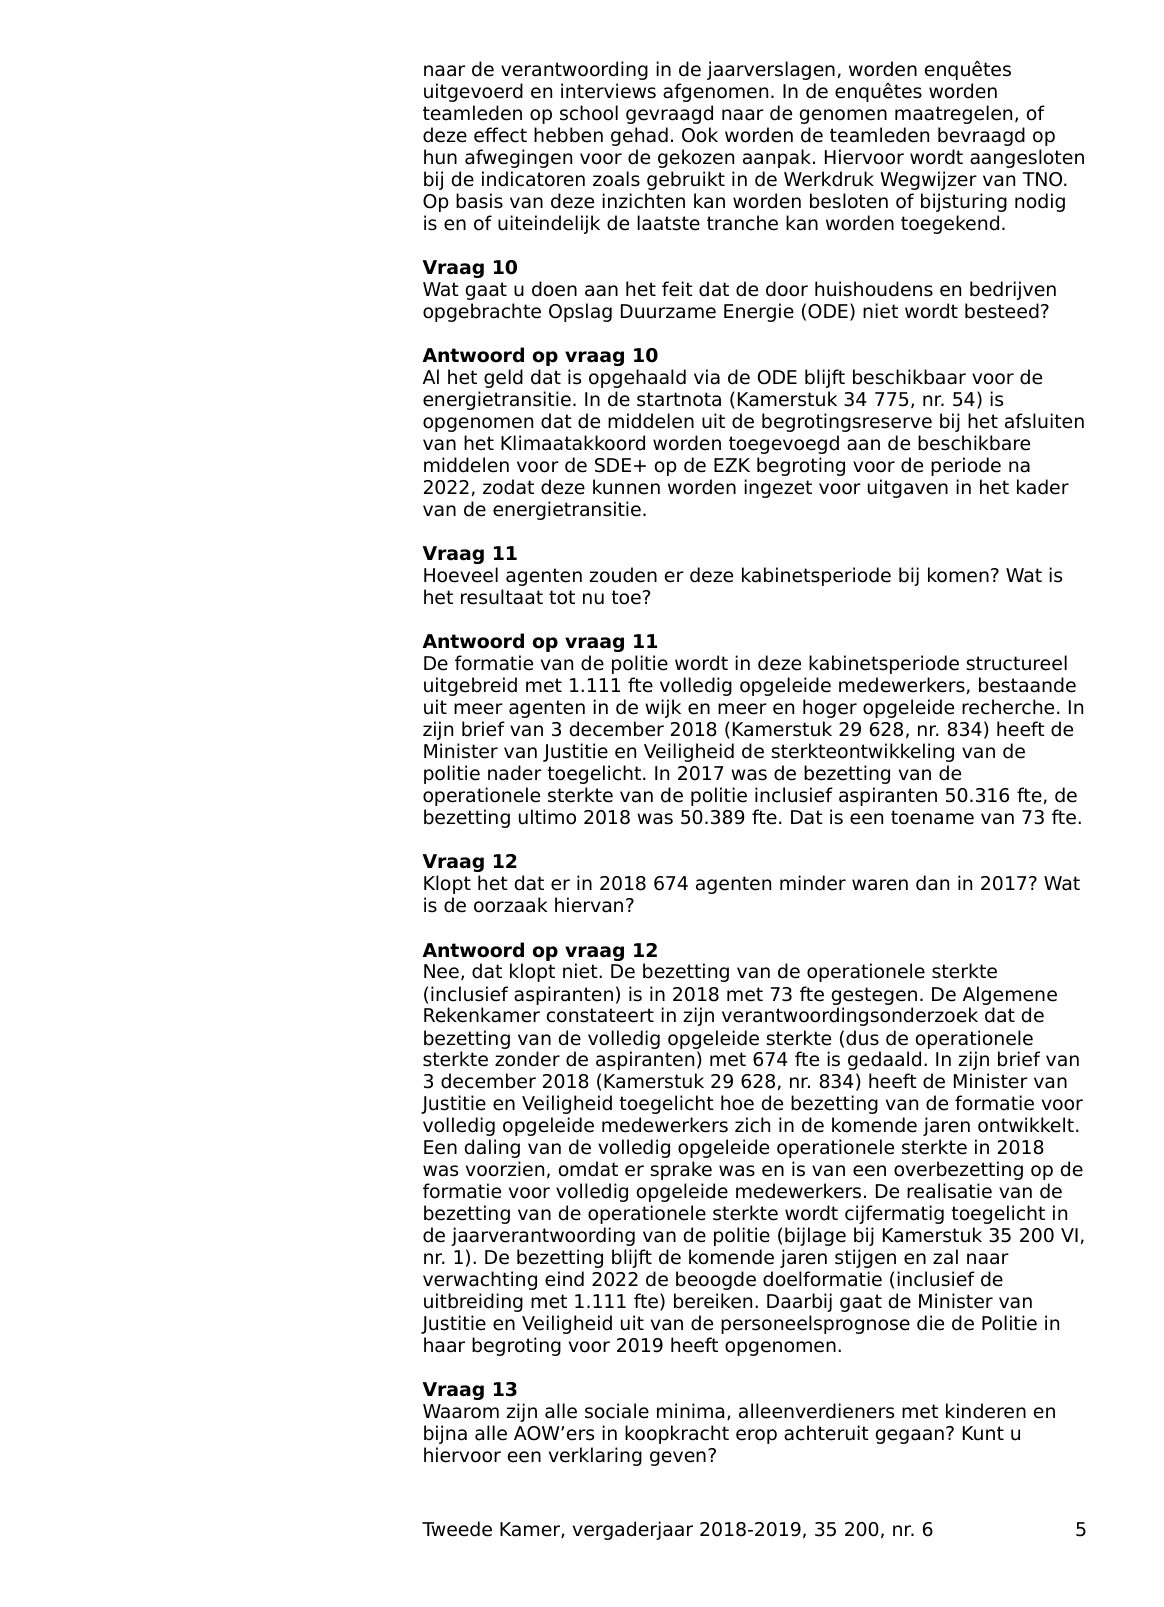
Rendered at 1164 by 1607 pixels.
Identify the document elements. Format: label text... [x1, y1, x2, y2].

text Vraag 11 [422, 543, 1087, 565]
text Al het geld dat is opgehaald via de ODE blijft beschikbaar voor de energietransitie. In de startnota (Kamerstuk 34 775, nr. 54) is opgenomen dat de middelen uit de begrotingsreserve bij het afsluiten van het Klimaatakkoord worden toegevoegd aan de beschikbare middelen voor de SDE+ op de EZK begroting voor de periode na 2022, zodat deze kunnen worden ingezet voor uitgaven in het kader van de energietransitie. [422, 367, 1087, 521]
text Vraag 13 [422, 1379, 1087, 1401]
text Vraag 10 [422, 257, 1087, 279]
text Vraag 12 [422, 851, 1087, 873]
text Klopt het dat er in 2018 674 agenten minder waren dan in 2017? Wat is de oorzaak hiervan? [422, 873, 1087, 917]
text Hoeveel agenten zouden er deze kabinetsperiode bij komen? Wat is het resultaat tot nu toe? [422, 565, 1087, 609]
text Antwoord op vraag 11 [422, 631, 1087, 653]
text Antwoord op vraag 10 [422, 345, 1087, 367]
text Antwoord op vraag 12 [422, 939, 1087, 961]
text De formatie van de politie wordt in deze kabinetsperiode structureel uitgebreid met 1.111 fte volledig opgeleide medewerkers, bestaande uit meer agenten in de wijk en meer en hoger opgeleide recherche. In zijn brief van 3 december 2018 (Kamerstuk 29 628, nr. 834) heeft de Minister van Justitie en Veiligheid de sterkteontwikkeling van de politie nader toegelicht. In 2017 was de bezetting van de operationele sterkte van de politie inclusief aspiranten 50.316 fte, de bezetting ultimo 2018 was 50.389 fte. Dat is een toename van 73 fte. [422, 653, 1087, 829]
text Nee, dat klopt niet. De bezetting van de operationele sterkte (inclusief aspiranten) is in 2018 met 73 fte gestegen. De Algemene Rekenkamer constateert in zijn verantwoordingsonderzoek dat de bezetting van de volledig opgeleide sterkte (dus de operationele sterkte zonder de aspiranten) met 674 fte is gedaald. In zijn brief van 3 december 2018 (Kamerstuk 29 628, nr. 834) heeft de Minister van Justitie en Veiligheid toegelicht hoe de bezetting van de formatie voor volledig opgeleide medewerkers zich in de komende jaren ontwikkelt. Een daling van de volledig opgeleide operationele sterkte in 2018 was voorzien, omdat er sprake was en is van een overbezetting op de formatie voor volledig opgeleide medewerkers. De realisatie van de bezetting van de operationele sterkte wordt cijfermatig toegelicht in de jaarverantwoording van de politie (bijlage bij Kamerstuk 35 200 VI, nr. 1). De bezetting blijft de komende jaren stijgen en zal naar verwachting eind 2022 de beoogde doelformatie (inclusief de uitbreiding met 1.111 fte) bereiken. Daarbij gaat de Minister van Justitie en Veiligheid uit van de personeelsprognose die de Politie in haar begroting voor 2019 heeft opgenomen. [422, 961, 1087, 1357]
text naar de verantwoording in de jaarverslagen, worden enquêtes uitgevoerd en interviews afgenomen. In de enquêtes worden teamleden op school gevraagd naar de genomen maatregelen, of deze effect hebben gehad. Ook worden de teamleden bevraagd op hun afwegingen voor de gekozen aanpak. Hiervoor wordt aangesloten bij de indicatoren zoals gebruikt in de Werkdruk Wegwijzer van TNO. Op basis van deze inzichten kan worden besloten of bijsturing nodig is en of uiteindelijk de laatste tranche kan worden toegekend. [422, 59, 1087, 235]
text Wat gaat u doen aan het feit dat de door huishoudens en bedrijven opgebrachte Opslag Duurzame Energie (ODE) niet wordt besteed? [422, 279, 1087, 323]
text Waarom zijn alle sociale minima, alleenverdieners met kinderen en bijna alle AOW’ers in koopkracht erop achteruit gegaan? Kunt u hiervoor een verklaring geven? [422, 1401, 1087, 1467]
